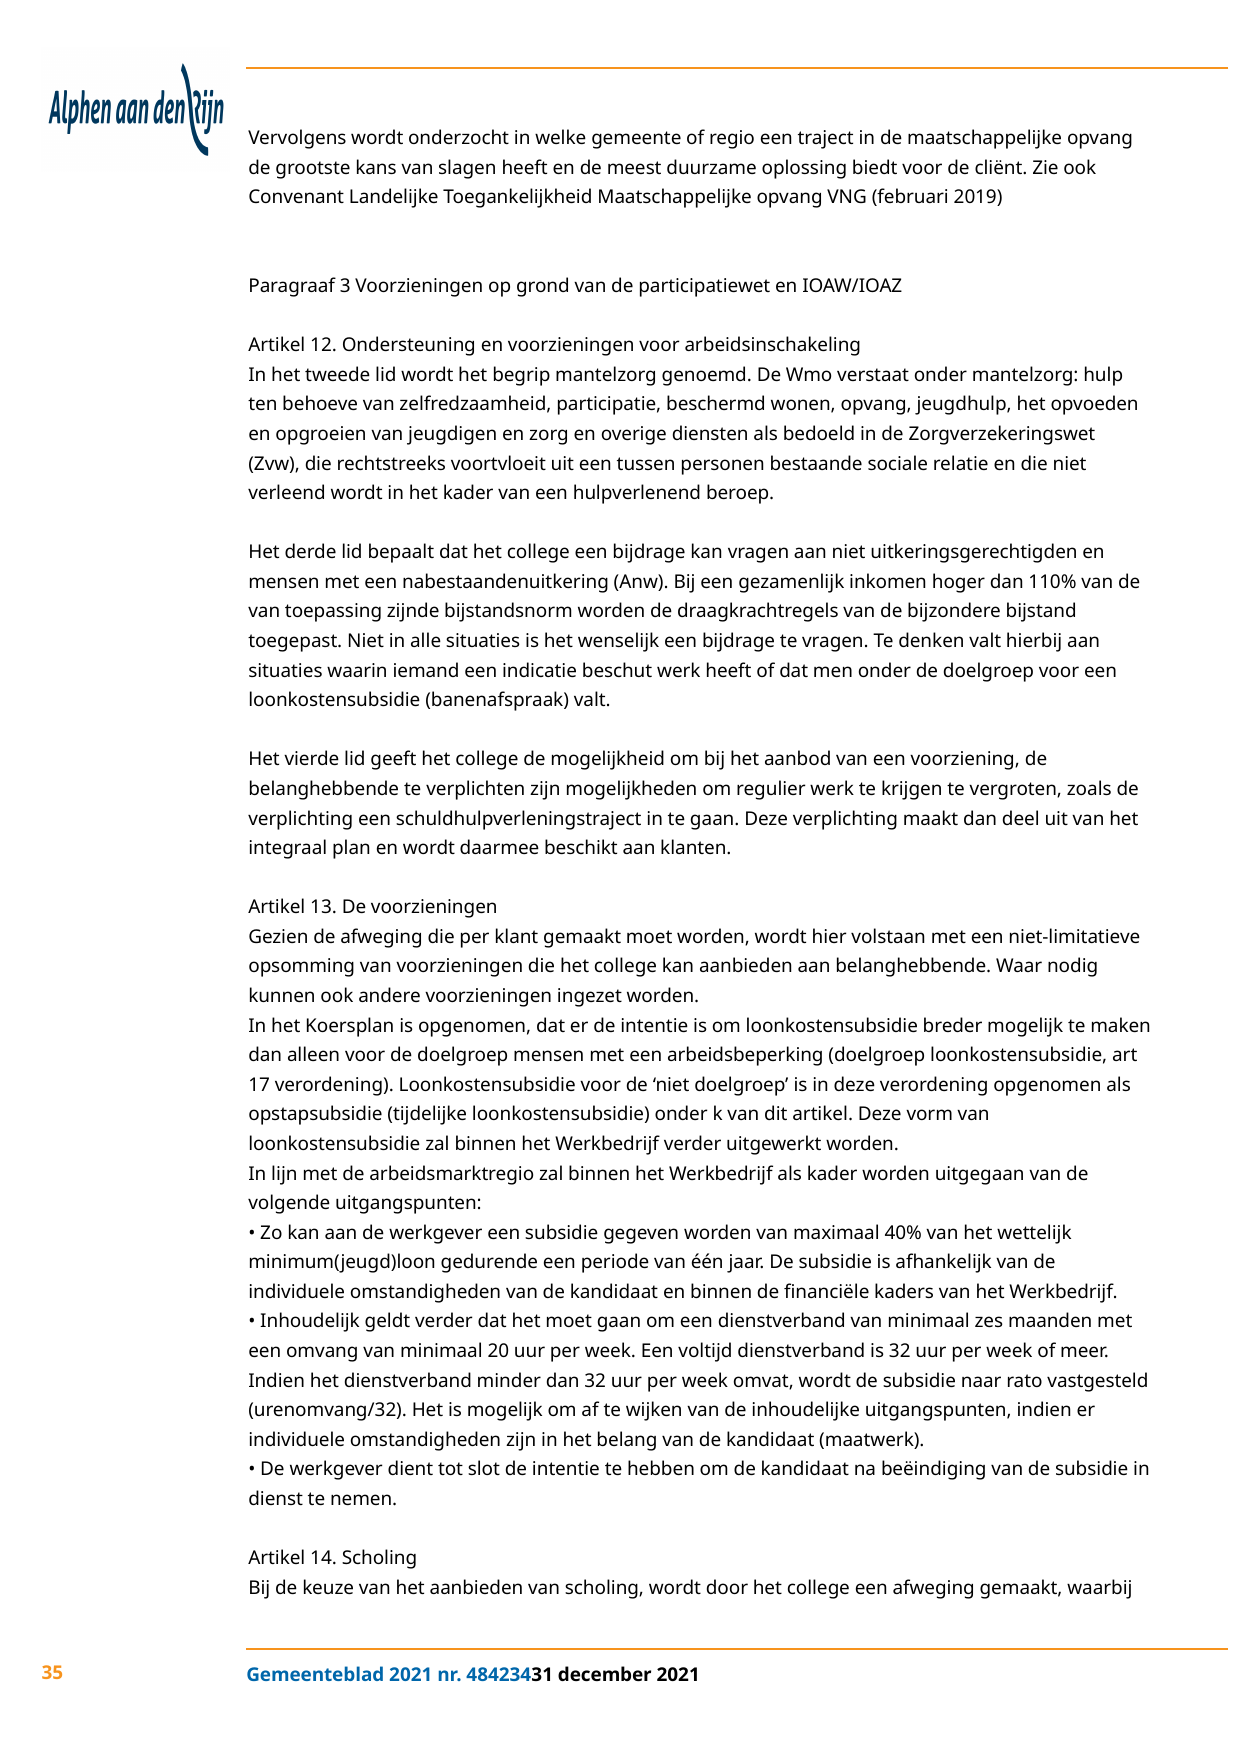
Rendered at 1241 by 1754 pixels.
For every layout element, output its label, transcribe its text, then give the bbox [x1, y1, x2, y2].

text • Zo kan aan de werkgever een subsidie gegeven worden van maximaal 40% van het wettelijk minimum(jeugd)loon gedurende een periode van één jaar. De subsidie is afhankelijk van de individuele omstandigheden van de kandidaat en binnen de financiële kaders van het Werkbedrijf. [248, 1219, 1152, 1304]
text Bij de keuze van het aanbieden van scholing, wordt door het college een afweging gemaakt, waarbij [248, 1574, 1152, 1600]
text In lijn met de arbeidsmarktregio zal binnen het Werkbedrijf als kader worden uitgegaan van de volgende uitgangspunten: [248, 1160, 1152, 1215]
text Het vierde lid geeft het college de mogelijkheid om bij het aanbod van een voorziening, de belanghebbende te verplichten zijn mogelijkheden om regulier werk te krijgen te vergroten, zoals de verplichting een schuldhulpverleningstraject in te gaan. Deze verplichting maakt dan deel uit van het integraal plan en wordt daarmee beschikt aan klanten. [248, 746, 1152, 860]
text Vervolgens wordt onderzocht in welke gemeente of regio een traject in de maatschappelijke opvang de grootste kans van slagen heeft en de meest duurzame oplossing biedt voor de cliënt. Zie ook Convenant Landelijke Toegankelijkheid Maatschappelijke opvang VNG (februari 2019) [248, 124, 1152, 209]
text Artikel 12. Ondersteuning en voorzieningen voor arbeidsinschakeling [248, 331, 1152, 357]
text • Inhoudelijk geldt verder dat het moet gaan om een dienstverband van minimaal zes maanden met een omvang van minimaal 20 uur per week. Een voltijd dienstverband is 32 uur per week of meer. Indien het dienstverband minder dan 32 uur per week omvat, wordt de subsidie naar rato vastgesteld (urenomvang/32). Het is mogelijk om af te wijken van de inhoudelijke uitgangspunten, indien er individuele omstandigheden zijn in het belang van de kandidaat (maatwerk). [248, 1308, 1152, 1452]
text In het Koersplan is opgenomen, dat er de intentie is om loonkostensubsidie breder mogelijk te maken dan alleen voor de doelgroep mensen met een arbeidsbeperking (doelgroep loonkostensubsidie, art 17 verordening). Loonkostensubsidie voor de ‘niet doelgroep’ is in deze verordening opgenomen als opstapsubsidie (tijdelijke loonkostensubsidie) onder k van dit artikel. Deze vorm van loonkostensubsidie zal binnen het Werkbedrijf verder uitgewerkt worden. [248, 1012, 1152, 1156]
text Het derde lid bepaalt dat het college een bijdrage kan vragen aan niet uitkeringsgerechtigden en mensen met een nabestaandenuitkering (Anw). Bij een gezamenlijk inkomen hoger dan 110% van de van toepassing zijnde bijstandsnorm worden de draagkrachtregels van de bijzondere bijstand toegepast. Niet in alle situaties is het wenselijk een bijdrage te vragen. Te denken valt hierbij aan situaties waarin iemand een indicatie beschut werk heeft of dat men onder de doelgroep voor een loonkostensubsidie (banenafspraak) valt. [248, 538, 1152, 712]
text Artikel 13. De voorzieningen [248, 893, 1152, 919]
text Gezien de afweging die per klant gemaakt moet worden, wordt hier volstaan met een niet-limitatieve opsomming van voorzieningen die het college kan aanbieden aan belanghebbende. Waar nodig kunnen ook andere voorzieningen ingezet worden. [248, 923, 1152, 1008]
text Paragraaf 3 Voorzieningen op grond van de participatiewet en IOAW/IOAZ [248, 272, 1152, 298]
text • De werkgever dient tot slot de intentie te hebben om de kandidaat na beëindiging van de subsidie in dienst te nemen. [248, 1456, 1152, 1511]
text Artikel 14. Scholing [248, 1544, 1152, 1570]
text In het tweede lid wordt het begrip mantelzorg genoemd. De Wmo verstaat onder mantelzorg: hulp ten behoeve van zelfredzaamheid, participatie, beschermd wonen, opvang, jeugdhulp, het opvoeden en opgroeien van jeugdigen en zorg en overige diensten als bedoeld in de Zorgverzekeringswet (Zvw), die rechtstreeks voortvloeit uit een tussen personen bestaande sociale relatie en die niet verleend wordt in het kader van een hulpverlenend beroep. [248, 361, 1152, 505]
picture [41, 47, 231, 172]
